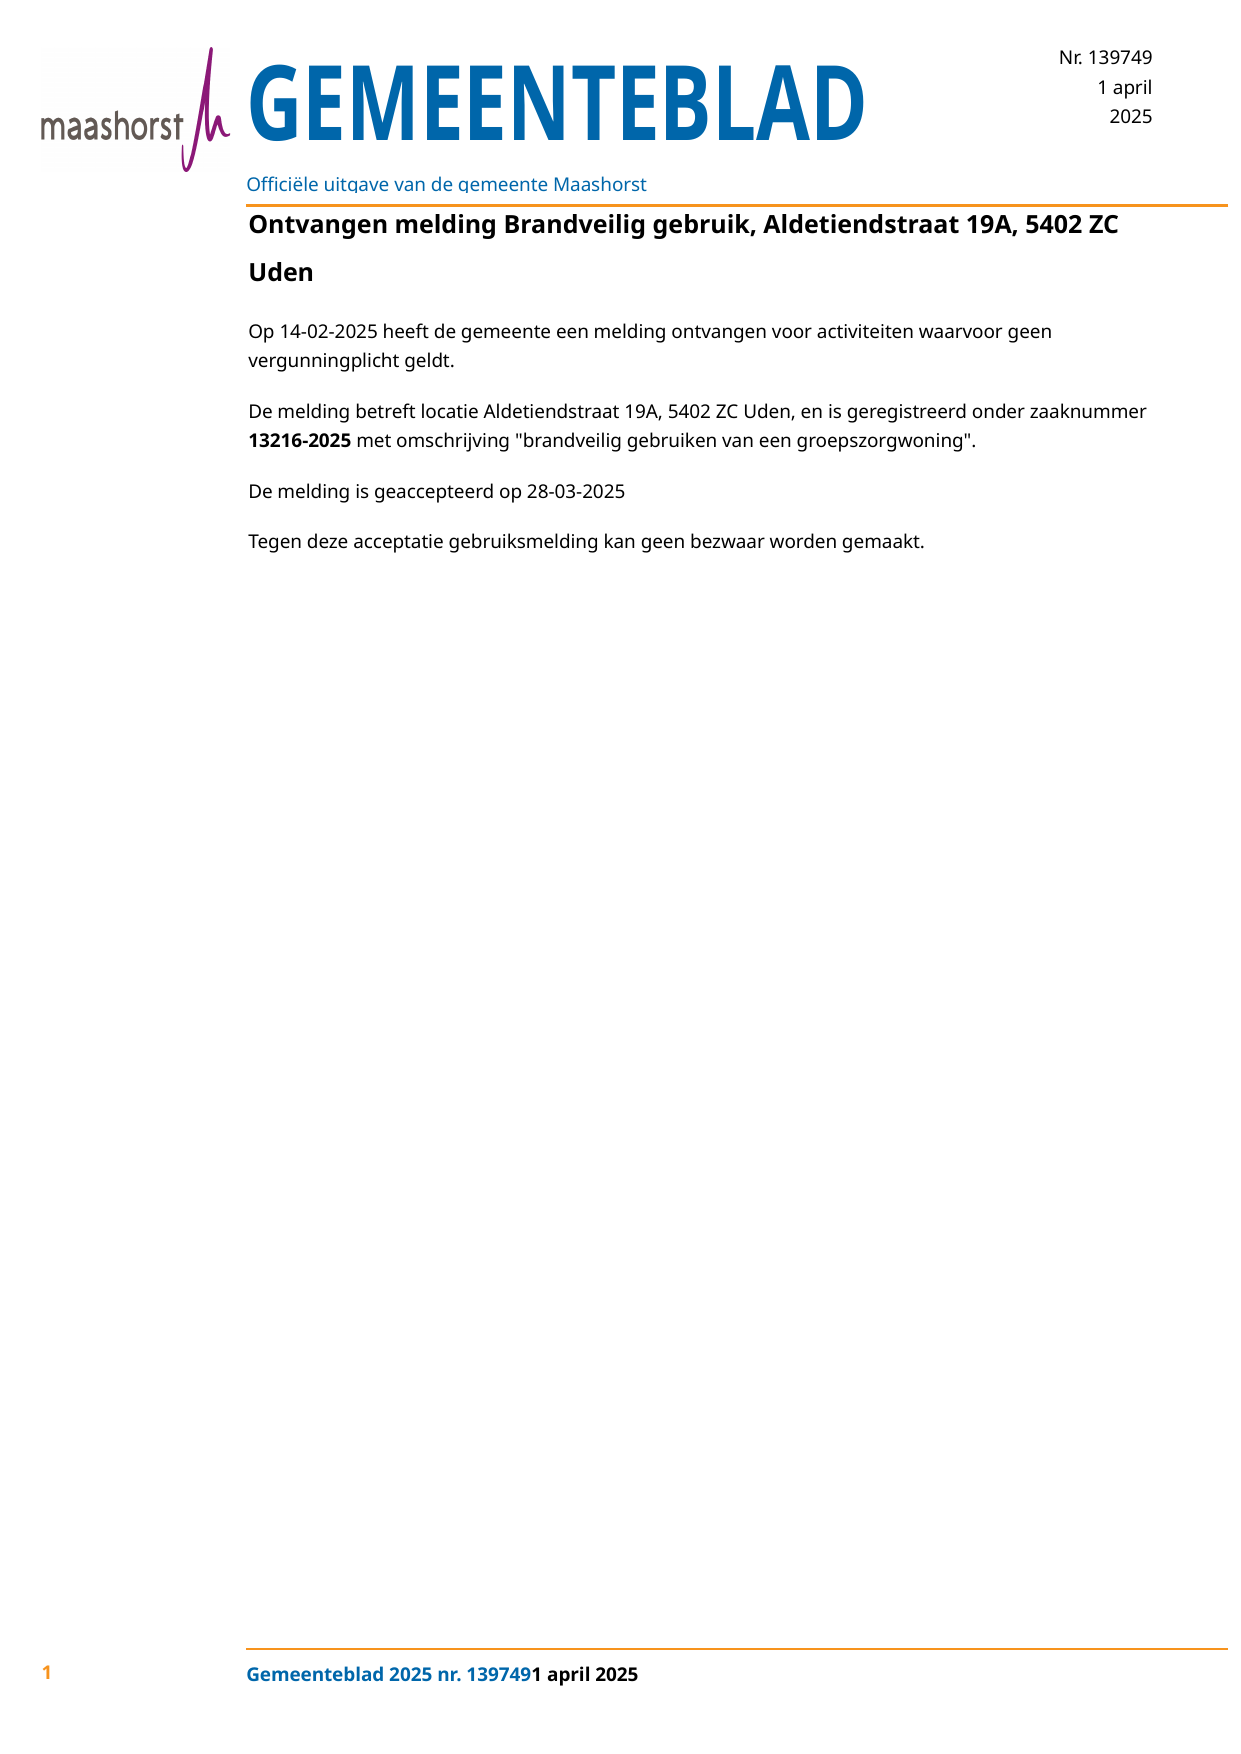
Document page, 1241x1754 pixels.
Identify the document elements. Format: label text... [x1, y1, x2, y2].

text Ontvangen melding Brandveilig gebruik, Aldetiendstraat 19A, 5402 ZC Uden [248, 207, 1152, 288]
text De melding is geaccepteerd op 28-03-2025 [248, 478, 1152, 504]
text Tegen deze acceptatie gebruiksmelding kan geen bezwaar worden gemaakt. [248, 528, 1152, 554]
text Op 14-02-2025 heeft de gemeente een melding ontvangen voor activiteiten waarvoor geen vergunningplicht geldt. [248, 318, 1152, 373]
picture [41, 47, 231, 172]
text De melding betreft locatie Aldetiendstraat 19A, 5402 ZC Uden, en is geregistreerd onder zaaknummer 13216-2025 met omschrijving "brandveilig gebruiken van een groepszorgwoning". [248, 398, 1152, 453]
